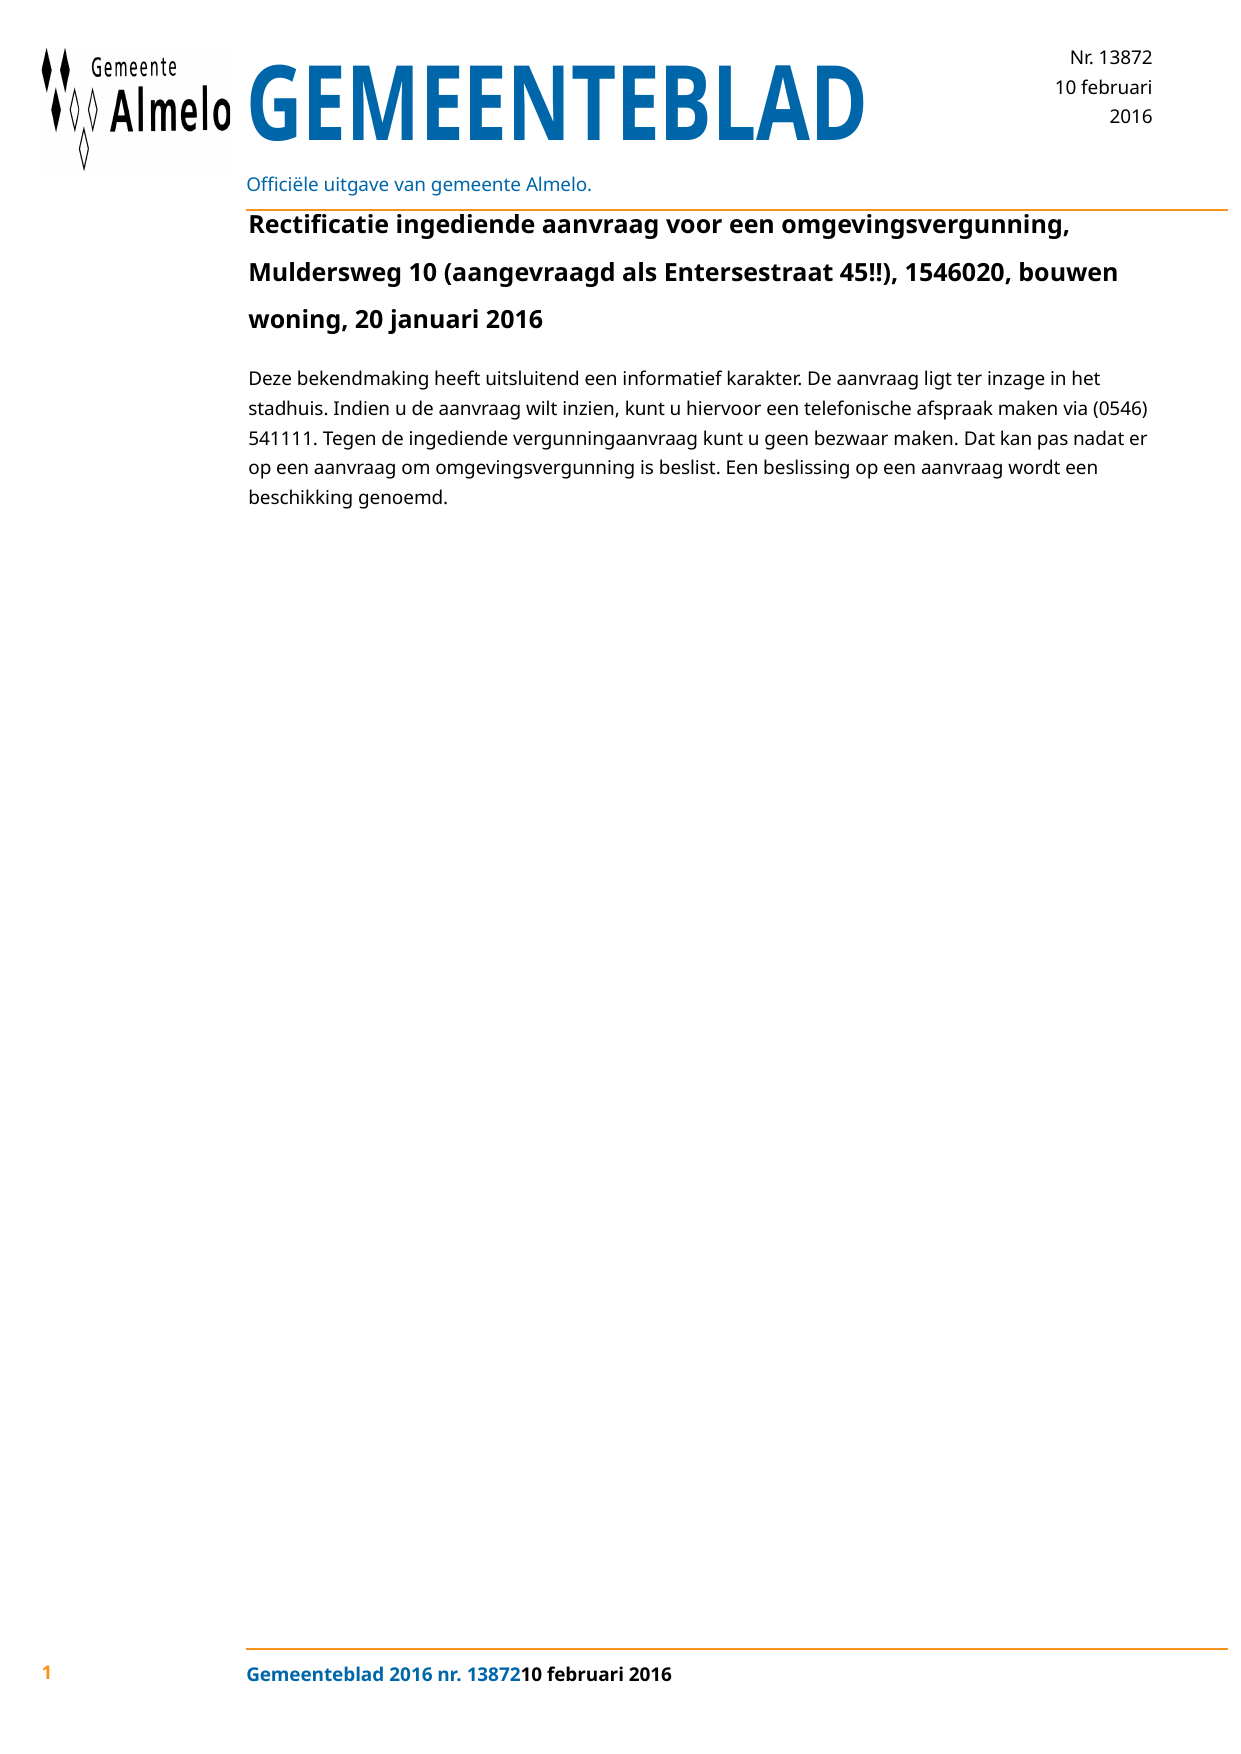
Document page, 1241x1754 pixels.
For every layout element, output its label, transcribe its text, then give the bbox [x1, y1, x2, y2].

text Rectificatie ingediende aanvraag voor een omgevingsvergunning, Muldersweg 10 (aangevraagd als Entersestraat 45!!), 1546020, bouwen woning, 20 januari 2016 [248, 211, 1152, 336]
text Deze bekendmaking heeft uitsluitend een informatief karakter. De aanvraag ligt ter inzage in het stadhuis. Indien u de aanvraag wilt inzien, kunt u hiervoor een telefonische afspraak maken via (0546) 541111. Tegen de ingediende vergunningaanvraag kunt u geen bezwaar maken. Dat kan pas nadat er op een aanvraag om omgevingsvergunning is beslist. Een beslissing op een aanvraag wordt een beschikking genoemd. [248, 366, 1152, 509]
picture [41, 47, 231, 172]
